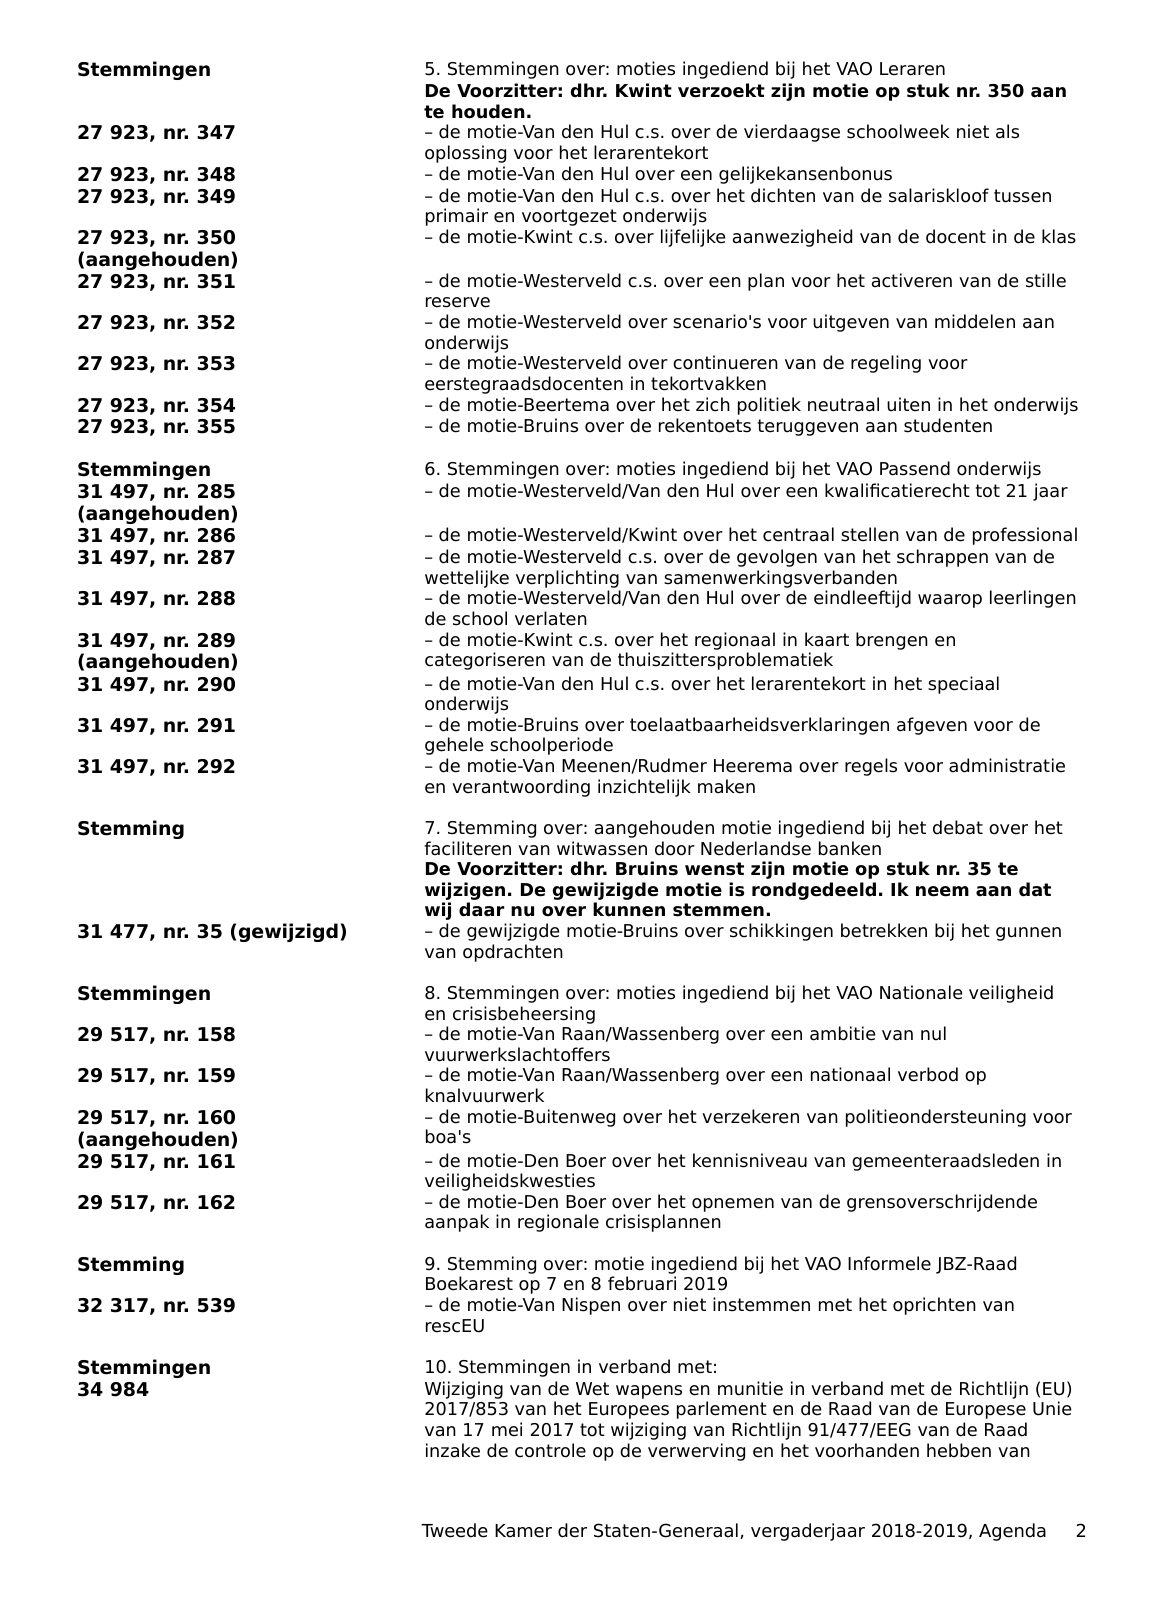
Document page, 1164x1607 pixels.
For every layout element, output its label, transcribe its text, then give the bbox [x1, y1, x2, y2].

table_cell 27 923, nr. 349 [77, 186, 401, 227]
table_cell 31 497, nr. 289 (aangehouden) [77, 630, 401, 673]
table_cell 10. Stemmingen in verband met: [418, 1357, 1087, 1379]
table_cell [401, 1192, 418, 1233]
table_cell 6. Stemmingen over: moties ingediend bij het VAO Passend onderwijs [418, 459, 1087, 481]
table_cell 27 923, nr. 352 [77, 312, 401, 353]
table_cell Stemming [77, 818, 401, 859]
table_cell [401, 312, 418, 353]
table_cell – de motie-Westerveld/Kwint over het centraal stellen van de professional [418, 525, 1087, 547]
table_cell [401, 525, 418, 547]
table_cell [401, 59, 418, 81]
table_cell [401, 1254, 418, 1295]
table_cell – de motie-Kwint c.s. over het regionaal in kaart brengen en categoriseren van de thuiszittersproblematiek [418, 630, 1087, 673]
table_cell [401, 227, 418, 271]
table_cell 27 923, nr. 353 [77, 353, 401, 394]
table_cell – de motie-Kwint c.s. over lijfelijke aanwezigheid van de docent in de klas [418, 227, 1087, 271]
table_cell [77, 81, 401, 122]
table_cell [401, 756, 418, 797]
table_cell – de motie-Van Meenen/Rudmer Heerema over regels voor administratie en verantwoording inzichtelijk maken [418, 756, 1087, 797]
table_cell 27 923, nr. 355 [77, 416, 401, 438]
table_cell 27 923, nr. 347 [77, 122, 401, 163]
table_cell [401, 1024, 418, 1065]
table_cell 29 517, nr. 160 (aangehouden) [77, 1107, 401, 1151]
table_cell – de motie-Buitenweg over het verzekeren van politieondersteuning voor boa's [418, 1107, 1087, 1151]
table_cell [401, 921, 418, 962]
table_cell – de motie-Westerveld c.s. over een plan voor het activeren van de stille reserve [418, 271, 1087, 312]
table_cell – de motie-Westerveld/Van den Hul over een kwalificatierecht tot 21 jaar [418, 481, 1087, 525]
table_cell – de motie-Van den Hul c.s. over de vierdaagse schoolweek niet als oplossing voor het lerarentekort [418, 122, 1087, 163]
table_cell [401, 271, 418, 312]
table_cell – de motie-Den Boer over het opnemen van de grensoverschrijdende aanpak in regionale crisisplannen [418, 1192, 1087, 1233]
table_cell [401, 81, 418, 122]
table_cell 31 477, nr. 35 (gewijzigd) [77, 921, 401, 962]
table_cell [401, 395, 418, 416]
table_cell 29 517, nr. 162 [77, 1192, 401, 1233]
table_cell [401, 1107, 418, 1151]
table_cell [77, 1233, 401, 1254]
table_cell [401, 416, 418, 438]
table_cell – de motie-Van den Hul over een gelijkekansenbonus [418, 164, 1087, 186]
table_cell 29 517, nr. 161 [77, 1151, 401, 1192]
table_cell 5. Stemmingen over: moties ingediend bij het VAO Leraren [418, 59, 1087, 81]
table_cell 34 984 [77, 1379, 401, 1461]
table_cell 27 923, nr. 351 [77, 271, 401, 312]
table_cell [401, 439, 418, 459]
table_cell [77, 439, 401, 459]
table_cell 31 497, nr. 285 (aangehouden) [77, 481, 401, 525]
table_cell – de motie-Westerveld/Van den Hul over de eindleeftijd waarop leerlingen de school verlaten [418, 588, 1087, 629]
table_cell 31 497, nr. 292 [77, 756, 401, 797]
table_cell [401, 1065, 418, 1107]
table_cell [401, 588, 418, 629]
table_cell [77, 962, 401, 983]
table_cell [401, 353, 418, 394]
table_cell [401, 1151, 418, 1192]
table_cell De Voorzitter: dhr. Bruins wenst zijn motie op stuk nr. 35 te wijzigen. De gewijzigde motie is rondgedeeld. Ik neem aan dat wij daar nu over kunnen stemmen. [418, 859, 1087, 921]
table_cell 31 497, nr. 288 [77, 588, 401, 629]
table_cell – de motie-Westerveld c.s. over de gevolgen van het schrappen van de wettelijke verplichting van samenwerkingsverbanden [418, 547, 1087, 588]
table_cell [401, 1379, 418, 1461]
table_cell – de motie-Den Boer over het kennisniveau van gemeenteraadsleden in veiligheidskwesties [418, 1151, 1087, 1192]
table_cell [401, 481, 418, 525]
table_cell 32 317, nr. 539 [77, 1295, 401, 1336]
table_cell [401, 797, 418, 818]
table_cell [401, 1233, 418, 1254]
table_cell 7. Stemming over: aangehouden motie ingediend bij het debat over het faciliteren van witwassen door Nederlandse banken [418, 818, 1087, 859]
table_cell Stemmingen [77, 983, 401, 1024]
table_cell – de motie-Van den Hul c.s. over het lerarentekort in het speciaal onderwijs [418, 674, 1087, 715]
table_cell [418, 439, 1087, 459]
table_cell [77, 1336, 401, 1357]
table_cell [418, 1336, 1087, 1357]
table_cell – de motie-Beertema over het zich politiek neutraal uiten in het onderwijs [418, 395, 1087, 416]
table_cell [401, 186, 418, 227]
table_cell [401, 164, 418, 186]
table_cell 9. Stemming over: motie ingediend bij het VAO Informele JBZ-Raad Boekarest op 7 en 8 februari 2019 [418, 1254, 1087, 1295]
table_cell Stemmingen [77, 59, 401, 81]
table_cell 27 923, nr. 354 [77, 395, 401, 416]
table_cell [401, 122, 418, 163]
table_cell Stemming [77, 1254, 401, 1295]
table_cell 29 517, nr. 158 [77, 1024, 401, 1065]
table_cell Stemmingen [77, 459, 401, 481]
table_cell – de motie-Westerveld over scenario's voor uitgeven van middelen aan onderwijs [418, 312, 1087, 353]
table_cell 27 923, nr. 350 (aangehouden) [77, 227, 401, 271]
table_cell 8. Stemmingen over: moties ingediend bij het VAO Nationale veiligheid en crisisbeheersing [418, 983, 1087, 1024]
table_cell [418, 1233, 1087, 1254]
table_cell [418, 962, 1087, 983]
table_cell [77, 859, 401, 921]
table_cell Wijziging van de Wet wapens en munitie in verband met de Richtlijn (EU) 2017/853 van het Europees parlement en de Raad van de Europese Unie van 17 mei 2017 tot wijziging van Richtlijn 91/477/EEG van de Raad inzake de controle op de verwerving en het voorhanden hebben van [418, 1379, 1087, 1461]
table_cell 29 517, nr. 159 [77, 1065, 401, 1107]
table_cell [418, 797, 1087, 818]
table_cell [401, 674, 418, 715]
table_cell [401, 983, 418, 1024]
table_cell [401, 818, 418, 859]
table_cell [401, 547, 418, 588]
table_cell Stemmingen [77, 1357, 401, 1379]
table_cell [401, 1295, 418, 1336]
table_cell [401, 1357, 418, 1379]
table_cell 31 497, nr. 291 [77, 715, 401, 756]
table_cell – de motie-Van den Hul c.s. over het dichten van de salariskloof tussen primair en voortgezet onderwijs [418, 186, 1087, 227]
table_cell [401, 459, 418, 481]
table_cell – de motie-Van Raan/Wassenberg over een nationaal verbod op knalvuurwerk [418, 1065, 1087, 1107]
table_cell 27 923, nr. 348 [77, 164, 401, 186]
table_cell – de motie-Bruins over toelaatbaarheidsverklaringen afgeven voor de gehele schoolperiode [418, 715, 1087, 756]
table_cell – de motie-Westerveld over continueren van de regeling voor eerstegraadsdocenten in tekortvakken [418, 353, 1087, 394]
table_cell [77, 797, 401, 818]
table_cell – de gewijzigde motie-Bruins over schikkingen betrekken bij het gunnen van opdrachten [418, 921, 1087, 962]
table_cell – de motie-Van Raan/Wassenberg over een ambitie van nul vuurwerkslachtoffers [418, 1024, 1087, 1065]
table_cell [401, 962, 418, 983]
table_cell 31 497, nr. 290 [77, 674, 401, 715]
table_cell De Voorzitter: dhr. Kwint verzoekt zijn motie op stuk nr. 350 aan te houden. [418, 81, 1087, 122]
table_cell [401, 630, 418, 673]
table_cell 31 497, nr. 286 [77, 525, 401, 547]
table_cell [401, 1336, 418, 1357]
table_cell 31 497, nr. 287 [77, 547, 401, 588]
table_cell – de motie-Van Nispen over niet instemmen met het oprichten van rescEU [418, 1295, 1087, 1336]
table_cell – de motie-Bruins over de rekentoets teruggeven aan studenten [418, 416, 1087, 438]
table_cell [401, 859, 418, 921]
table_cell [401, 715, 418, 756]
